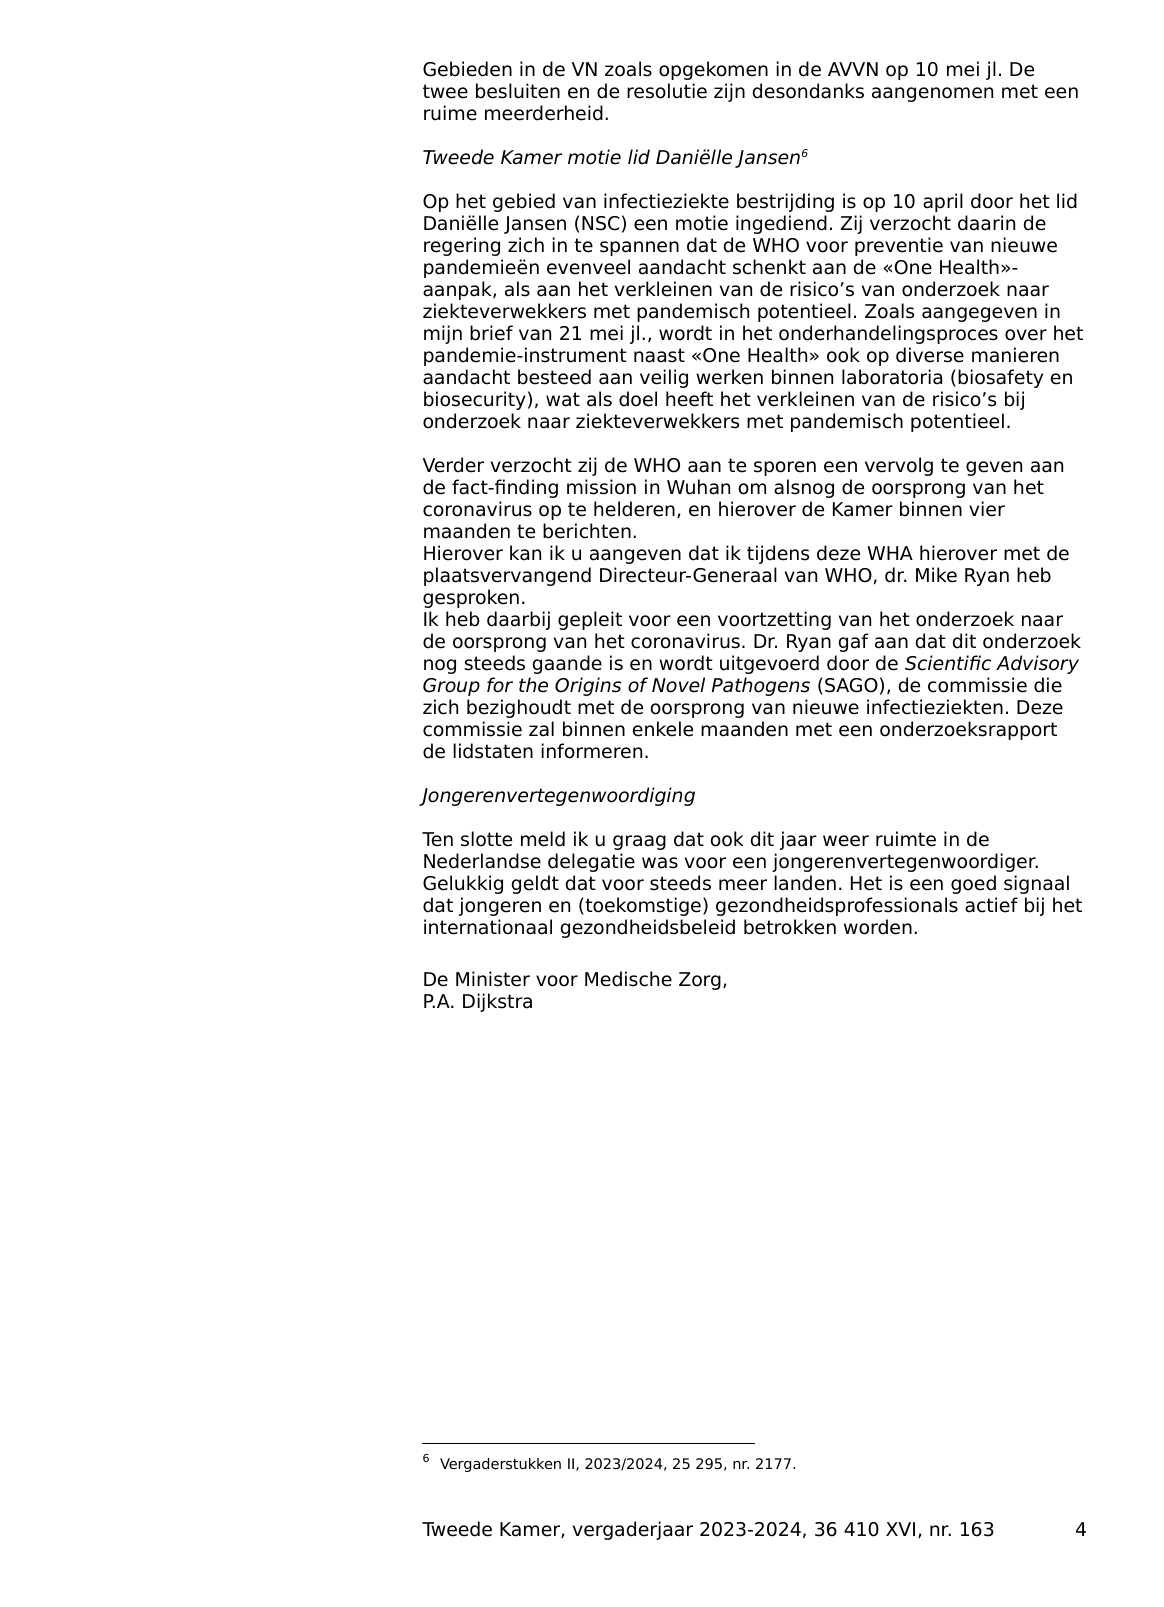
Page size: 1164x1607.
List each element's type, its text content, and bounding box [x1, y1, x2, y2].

text Gebieden in de VN zoals opgekomen in de AVVN op 10 mei jl. De twee besluiten en de resolutie zijn desondanks aangenomen met een ruime meerderheid. [422, 59, 1087, 125]
text Op het gebied van infectieziekte bestrijding is op 10 april door het lid Daniëlle Jansen (NSC) een motie ingediend. Zij verzocht daarin de regering zich in te spannen dat de WHO voor preventie van nieuwe pandemieën evenveel aandacht schenkt aan de «One Health»-aanpak, als aan het verkleinen van de risico’s van onderzoek naar ziekteverwekkers met pandemisch potentieel. Zoals aangegeven in mijn brief van 21 mei jl., wordt in het onderhandelingsproces over het pandemie-instrument naast «One Health» ook op diverse manieren aandacht besteed aan veilig werken binnen laboratoria (biosafety en biosecurity), wat als doel heeft het verkleinen van de risico’s bij onderzoek naar ziekteverwekkers met pandemisch potentieel. [422, 191, 1087, 433]
text Vergaderstukken II, 2023/2024, 25 295, nr. 2177. [422, 1452, 1087, 1474]
text Verder verzocht zij de WHO aan te sporen een vervolg te geven aan de fact-finding mission in Wuhan om alsnog de oorsprong van het coronavirus op te helderen, en hierover de Kamer binnen vier maanden te berichten. [422, 455, 1087, 543]
text Hierover kan ik u aangeven dat ik tijdens deze WHA hierover met de plaatsvervangend Directeur-Generaal van WHO, dr. Mike Ryan heb gesproken. [422, 543, 1087, 609]
text Ik heb daarbij gepleit voor een voortzetting van het onderzoek naar de oorsprong van het coronavirus. Dr. Ryan gaf aan dat dit onderzoek nog steeds gaande is en wordt uitgevoerd door de Scientific Advisory Group for the Origins of Novel Pathogens (SAGO), de commissie die zich bezighoudt met de oorsprong van nieuwe infectieziekten. Deze commissie zal binnen enkele maanden met een onderzoeksrapport de lidstaten informeren. [422, 609, 1087, 763]
text Ten slotte meld ik u graag dat ook dit jaar weer ruimte in de Nederlandse delegatie was voor een jongerenvertegenwoordiger. Gelukkig geldt dat voor steeds meer landen. Het is een goed signaal dat jongeren en (toekomstige) gezondheidsprofessionals actief bij het internationaal gezondheidsbeleid betrokken worden. [422, 829, 1087, 939]
subtitle Tweede Kamer motie lid Daniëlle Jansen [422, 147, 1087, 169]
text De Minister voor Medische Zorg, P.A. Dijkstra [422, 969, 1087, 1013]
subtitle Jongerenvertegenwoordiging [422, 785, 1087, 807]
